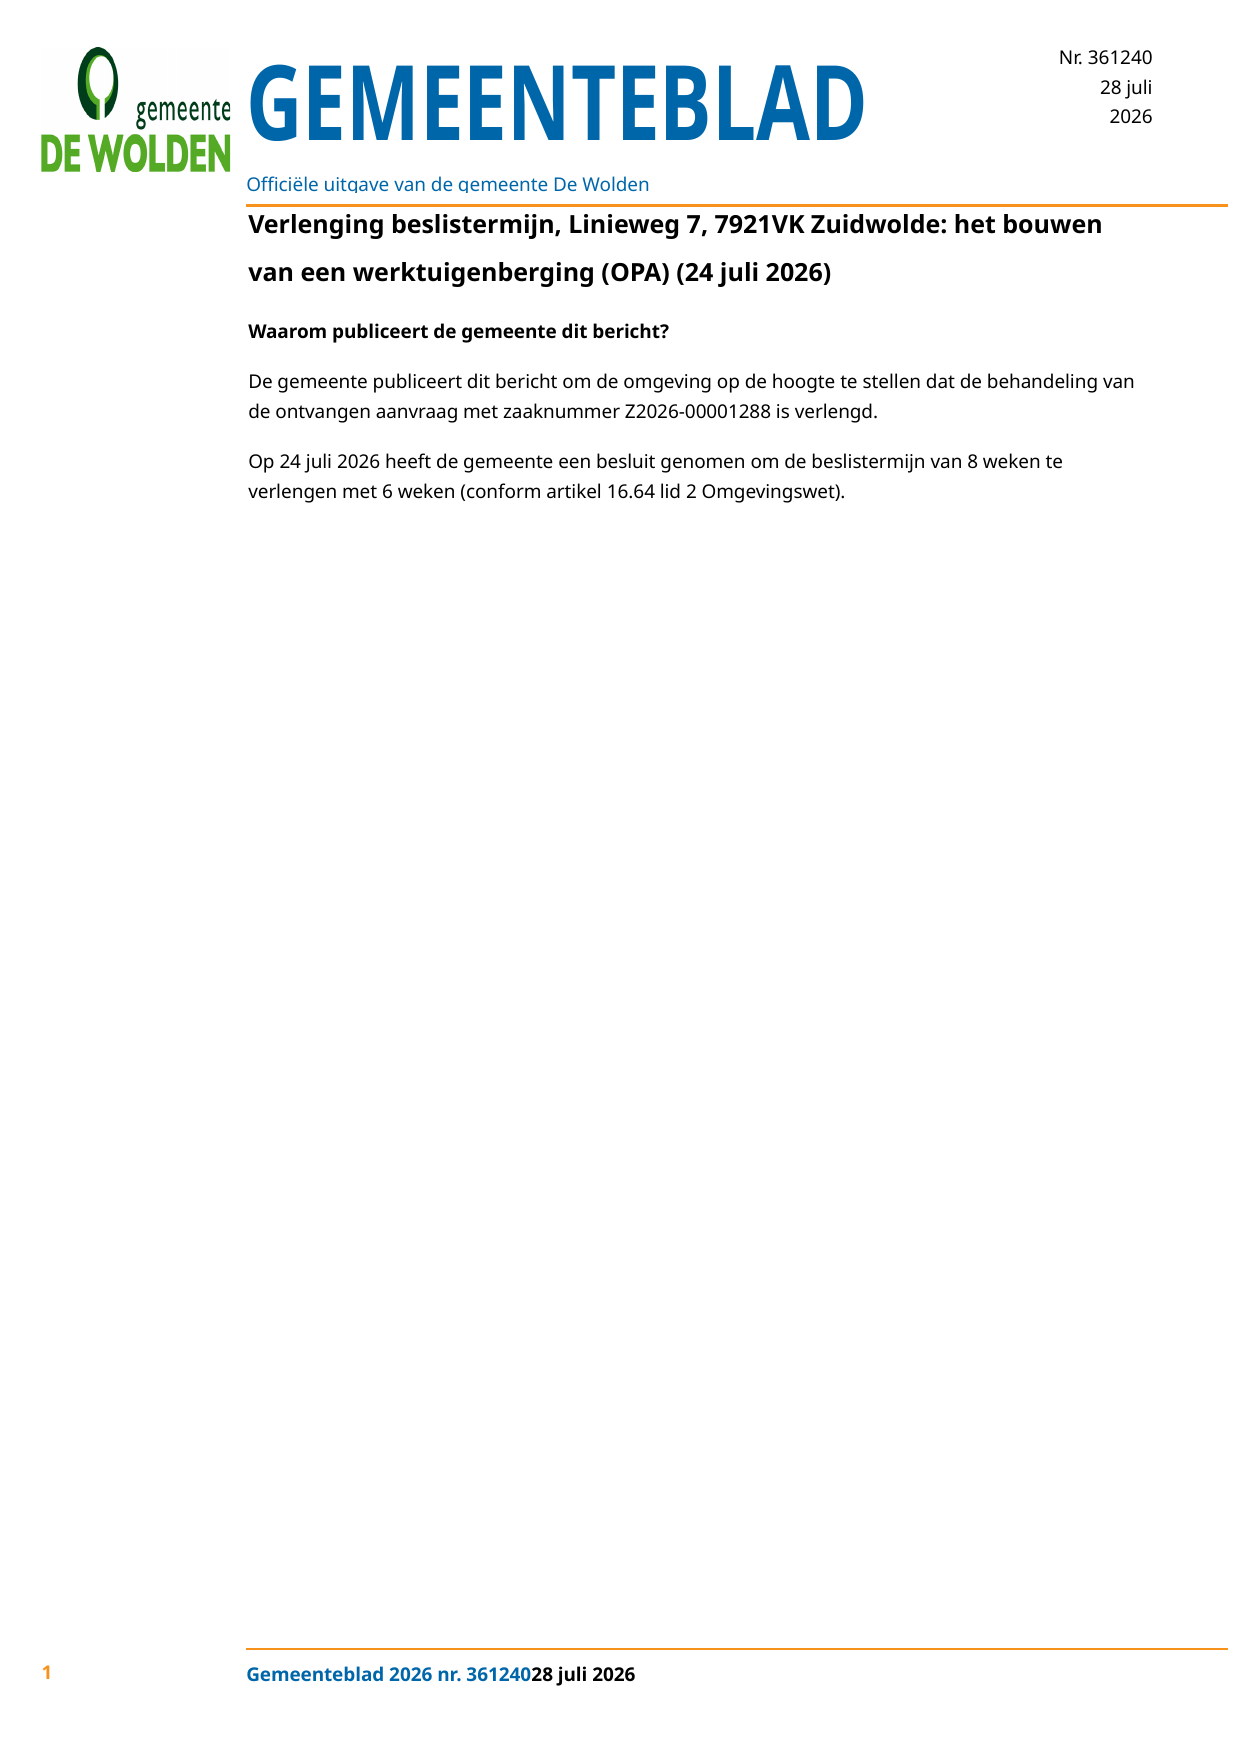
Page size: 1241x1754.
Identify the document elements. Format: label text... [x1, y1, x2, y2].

picture [41, 47, 231, 172]
text De gemeente publiceert dit bericht om de omgeving op de hoogte te stellen dat de behandeling van de ontvangen aanvraag met zaaknummer Z2026-00001288 is verlengd. [248, 368, 1152, 424]
text Waarom publiceert de gemeente dit bericht? [248, 318, 1152, 344]
text Verlenging beslistermijn, Linieweg 7, 7921VK Zuidwolde: het bouwen van een werktuigenberging (OPA) (24 juli 2026) [248, 207, 1152, 288]
text Op 24 juli 2026 heeft de gemeente een besluit genomen om de beslistermijn van 8 weken te verlengen met 6 weken (conform artikel 16.64 lid 2 Omgevingswet). [248, 448, 1152, 504]
